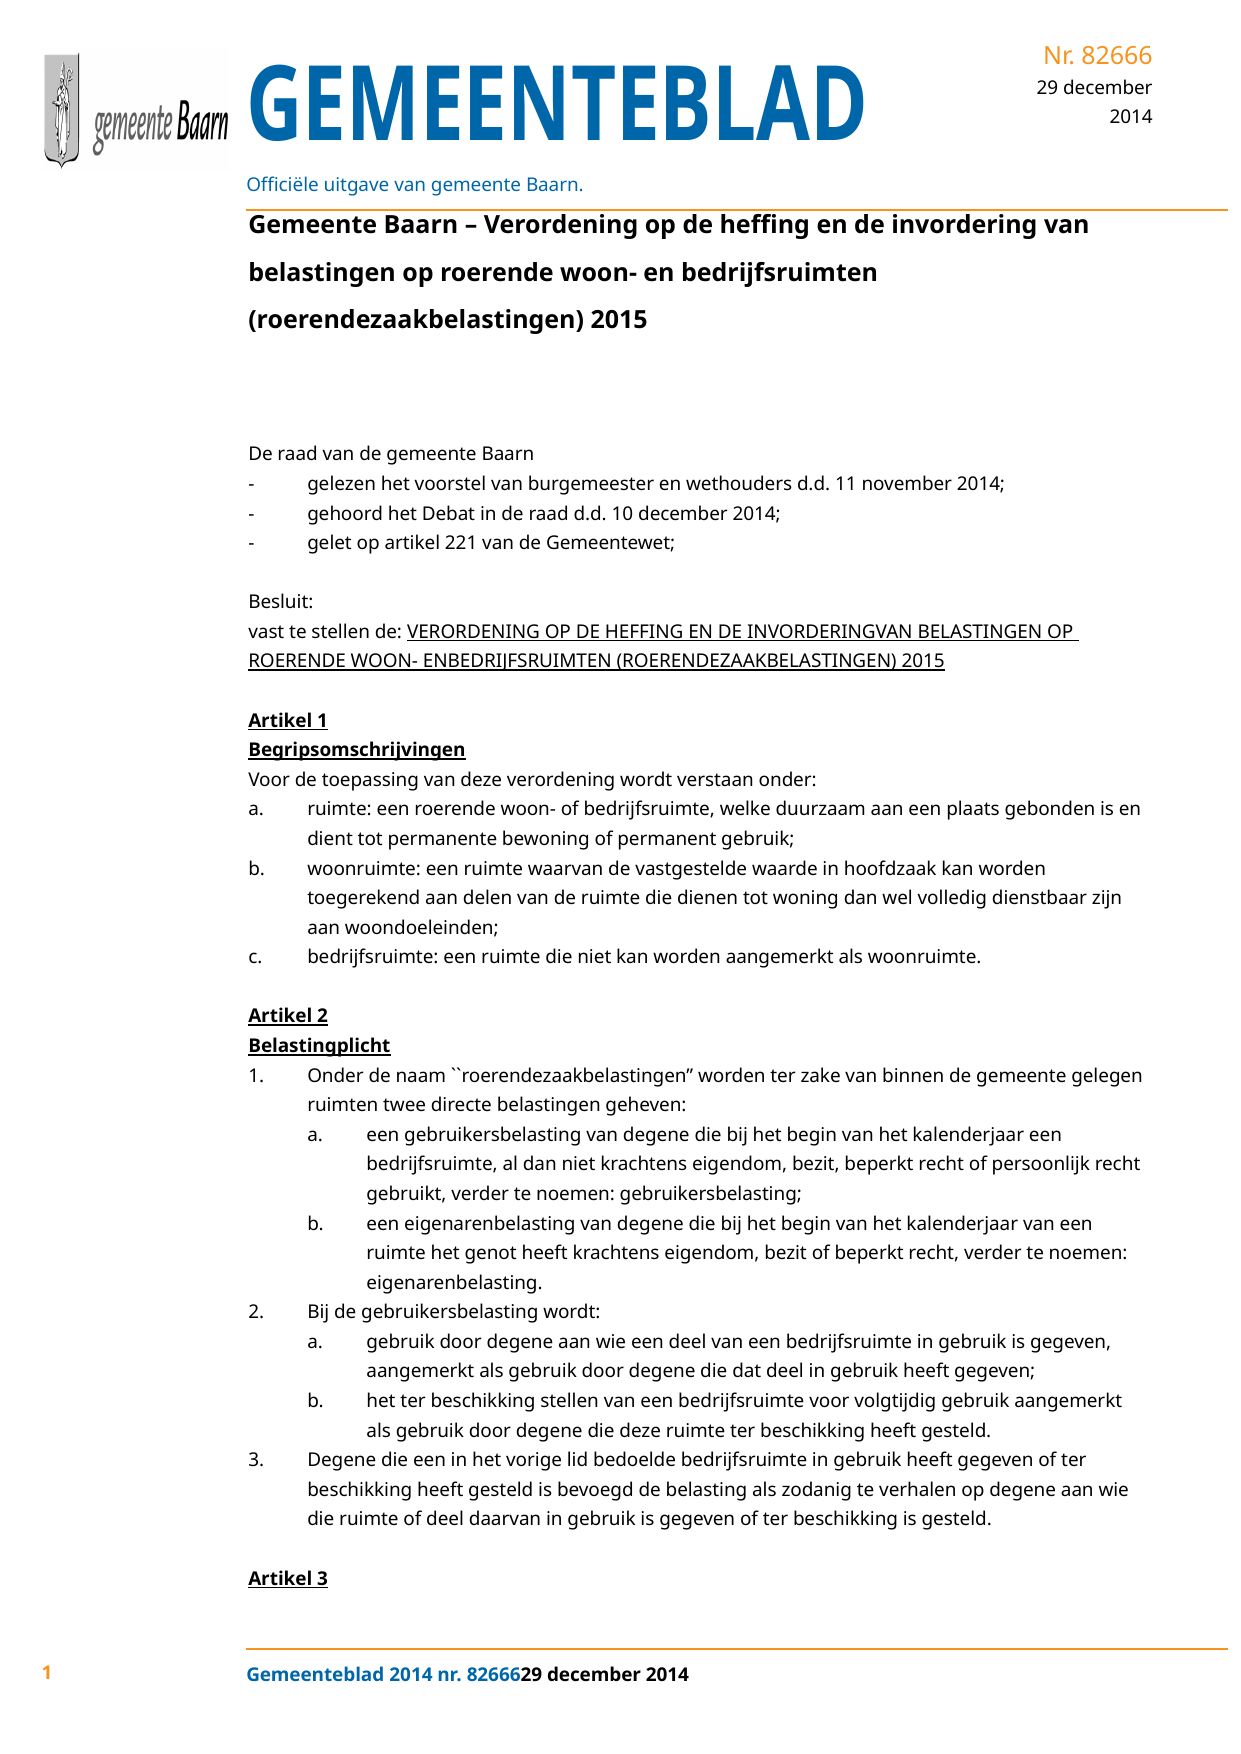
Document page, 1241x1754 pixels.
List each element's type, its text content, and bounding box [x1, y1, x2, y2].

text De raad van de gemeente Baarn [248, 441, 1152, 466]
picture [41, 47, 231, 172]
list gebruik door degene aan wie een deel van een bedrijfsruimte in gebruik is gegeven, aangemerkt als gebruik door degene die dat deel in gebruik heeft gegeven; [307, 1328, 1152, 1383]
list gehoord het Debat in de raad d.d. 10 december 2014; [248, 500, 1152, 525]
list gelezen het voorstel van burgemeester en wethouders d.d. 11 november 2014; [248, 470, 1152, 496]
list het ter beschikking stellen van een bedrijfsruimte voor volgtijdig gebruik aangemerkt als gebruik door degene die deze ruimte ter beschikking heeft gesteld. [307, 1387, 1152, 1442]
text Besluit: [248, 588, 1152, 614]
list gelet op artikel 221 van de Gemeentewet; [248, 529, 1152, 555]
text vast te stellen de: VERORDENING OP DE HEFFING EN DE INVORDERINGVAN BELASTINGEN OP ROERENDE WOON- ENBEDRIJFSRUIMTEN (ROERENDEZAAKBELASTINGEN) 2015 [248, 618, 1152, 673]
list Degene die een in het vorige lid bedoelde bedrijfsruimte in gebruik heeft gegeven of ter beschikking heeft gesteld is bevoegd de belasting als zodanig te verhalen op degene aan wie die ruimte of deel daarvan in gebruik is gegeven of ter beschikking is gesteld. [248, 1446, 1152, 1531]
list Bij de gebruikersbelasting wordt: [248, 1298, 1152, 1324]
list ruimte: een roerende woon- of bedrijfsruimte, welke duurzaam aan een plaats gebonden is en dient tot permanente bewoning of permanent gebruik; [248, 796, 1152, 851]
list bedrijfsruimte: een ruimte die niet kan worden aangemerkt als woonruimte. [248, 943, 1152, 969]
text Artikel 2 [248, 1003, 1152, 1028]
text Gemeente Baarn – Verordening op de heffing en de invordering van belastingen op roerende woon- en bedrijfsruimten (roerendezaakbelastingen) 2015 [248, 211, 1152, 336]
text Begripsomschrijvingen [248, 736, 1152, 762]
list een gebruikersbelasting van degene die bij het begin van het kalenderjaar een bedrijfsruimte, al dan niet krachtens eigendom, bezit, beperkt recht of persoonlijk recht gebruikt, verder te noemen: gebruikersbelasting; [307, 1121, 1152, 1206]
text Belastingplicht [248, 1032, 1152, 1058]
text Artikel 3 [248, 1565, 1152, 1590]
text Artikel 1 [248, 707, 1152, 732]
list Onder de naam ``roerendezaakbelastingen” worden ter zake van binnen de gemeente gelegen ruimten twee directe belastingen geheven: [248, 1062, 1152, 1117]
text Voor de toepassing van deze verordening wordt verstaan onder: [248, 766, 1152, 792]
list een eigenarenbelasting van degene die bij het begin van het kalenderjaar van een ruimte het genot heeft krachtens eigendom, bezit of beperkt recht, verder te noemen: eigenarenbelasting. [307, 1210, 1152, 1294]
list woonruimte: een ruimte waarvan de vastgestelde waarde in hoofdzaak kan worden toegerekend aan delen van de ruimte die dienen tot woning dan wel volledig dienstbaar zijn aan woondoeleinden; [248, 855, 1152, 939]
